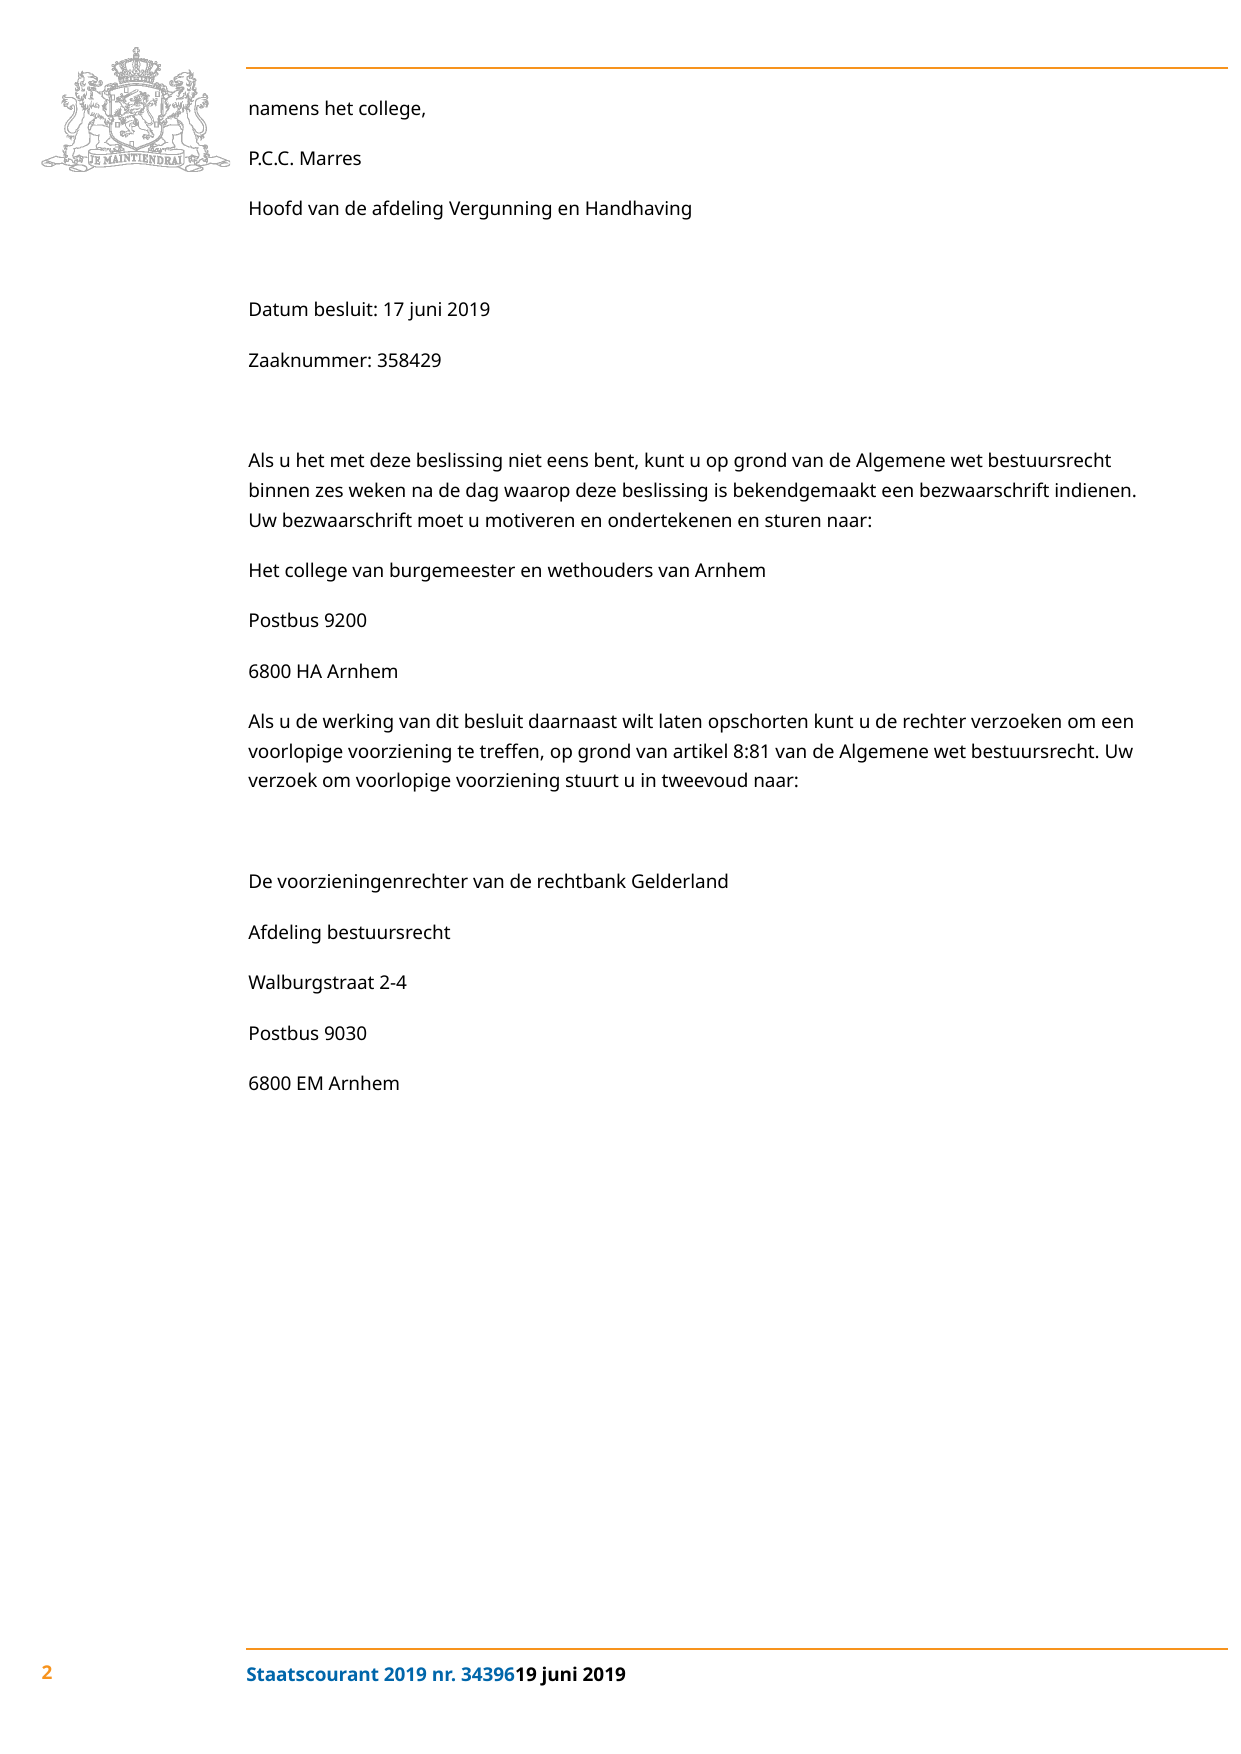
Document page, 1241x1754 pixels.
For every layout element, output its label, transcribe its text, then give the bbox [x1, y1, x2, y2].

picture [41, 47, 231, 172]
text De voorzieningenrechter van de rechtbank Gelderland [248, 868, 1152, 894]
text P.C.C. Marres [248, 145, 1152, 171]
text Als u het met deze beslissing niet eens bent, kunt u op grond van de Algemene wet bestuursrecht binnen zes weken na de dag waarop deze beslissing is bekendgemaakt een bezwaarschrift indienen. Uw bezwaarschrift moet u motiveren en ondertekenen en sturen naar: [248, 448, 1152, 533]
text Postbus 9030 [248, 1020, 1152, 1046]
text 6800 HA Arnhem [248, 658, 1152, 684]
text Afdeling bestuursrecht [248, 919, 1152, 945]
text Walburgstraat 2-4 [248, 969, 1152, 995]
text 6800 EM Arnhem [248, 1070, 1152, 1096]
text Zaaknummer: 358429 [248, 347, 1152, 373]
text namens het college, [248, 95, 1152, 121]
text Als u de werking van dit besluit daarnaast wilt laten opschorten kunt u de rechter verzoeken om een voorlopige voorziening te treffen, op grond van artikel 8:81 van de Algemene wet bestuursrecht. Uw verzoek om voorlopige voorziening stuurt u in tweevoud naar: [248, 708, 1152, 793]
text Postbus 9200 [248, 608, 1152, 633]
text Datum besluit: 17 juni 2019 [248, 296, 1152, 322]
text Hoofd van de afdeling Vergunning en Handhaving [248, 196, 1152, 221]
text Het college van burgemeester en wethouders van Arnhem [248, 557, 1152, 583]
